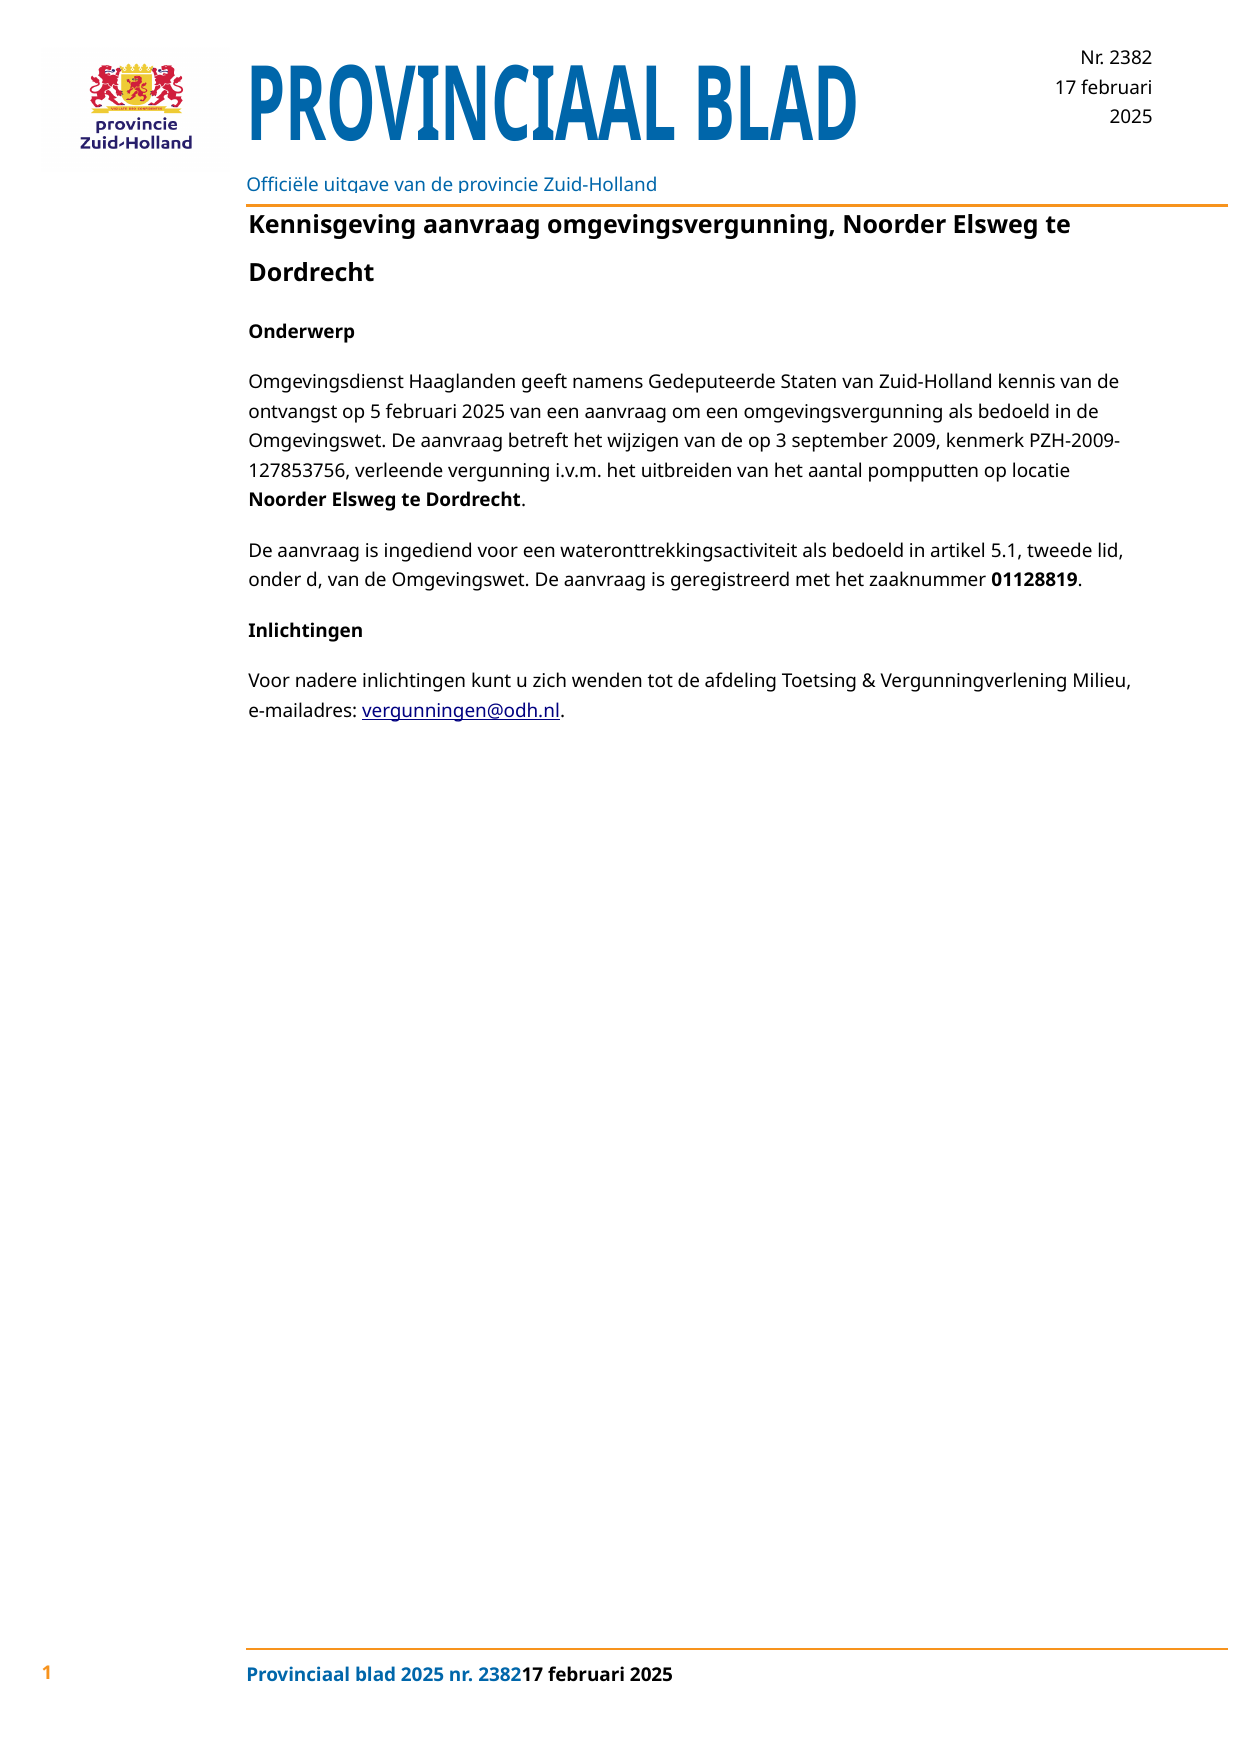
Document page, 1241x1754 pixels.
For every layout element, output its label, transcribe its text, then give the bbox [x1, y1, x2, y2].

text Omgevingsdienst Haaglanden geeft namens Gedeputeerde Staten van Zuid-Holland kennis van de ontvangst op 5 februari 2025 van een aanvraag om een omgevingsvergunning als bedoeld in de Omgevingswet. De aanvraag betreft het wijzigen van de op 3 september 2009, kenmerk PZH-2009-127853756, verleende vergunning i.v.m. het uitbreiden van het aantal pompputten op locatie Noorder Elsweg te Dordrecht. [248, 368, 1152, 512]
text Onderwerp [248, 318, 1152, 344]
text De aanvraag is ingediend voor een wateronttrekkingsactiviteit als bedoeld in artikel 5.1, tweede lid, onder d, van de Omgevingswet. De aanvraag is geregistreerd met het zaaknummer 01128819. [248, 537, 1152, 592]
text Inlichtingen [248, 617, 1152, 643]
picture [41, 47, 231, 172]
text Voor nadere inlichtingen kunt u zich wenden tot de afdeling Toetsing & Vergunningverlening Milieu, e-mailadres: vergunningen@odh.nl. [248, 667, 1152, 723]
text Kennisgeving aanvraag omgevingsvergunning, Noorder Elsweg te Dordrecht [248, 207, 1152, 288]
